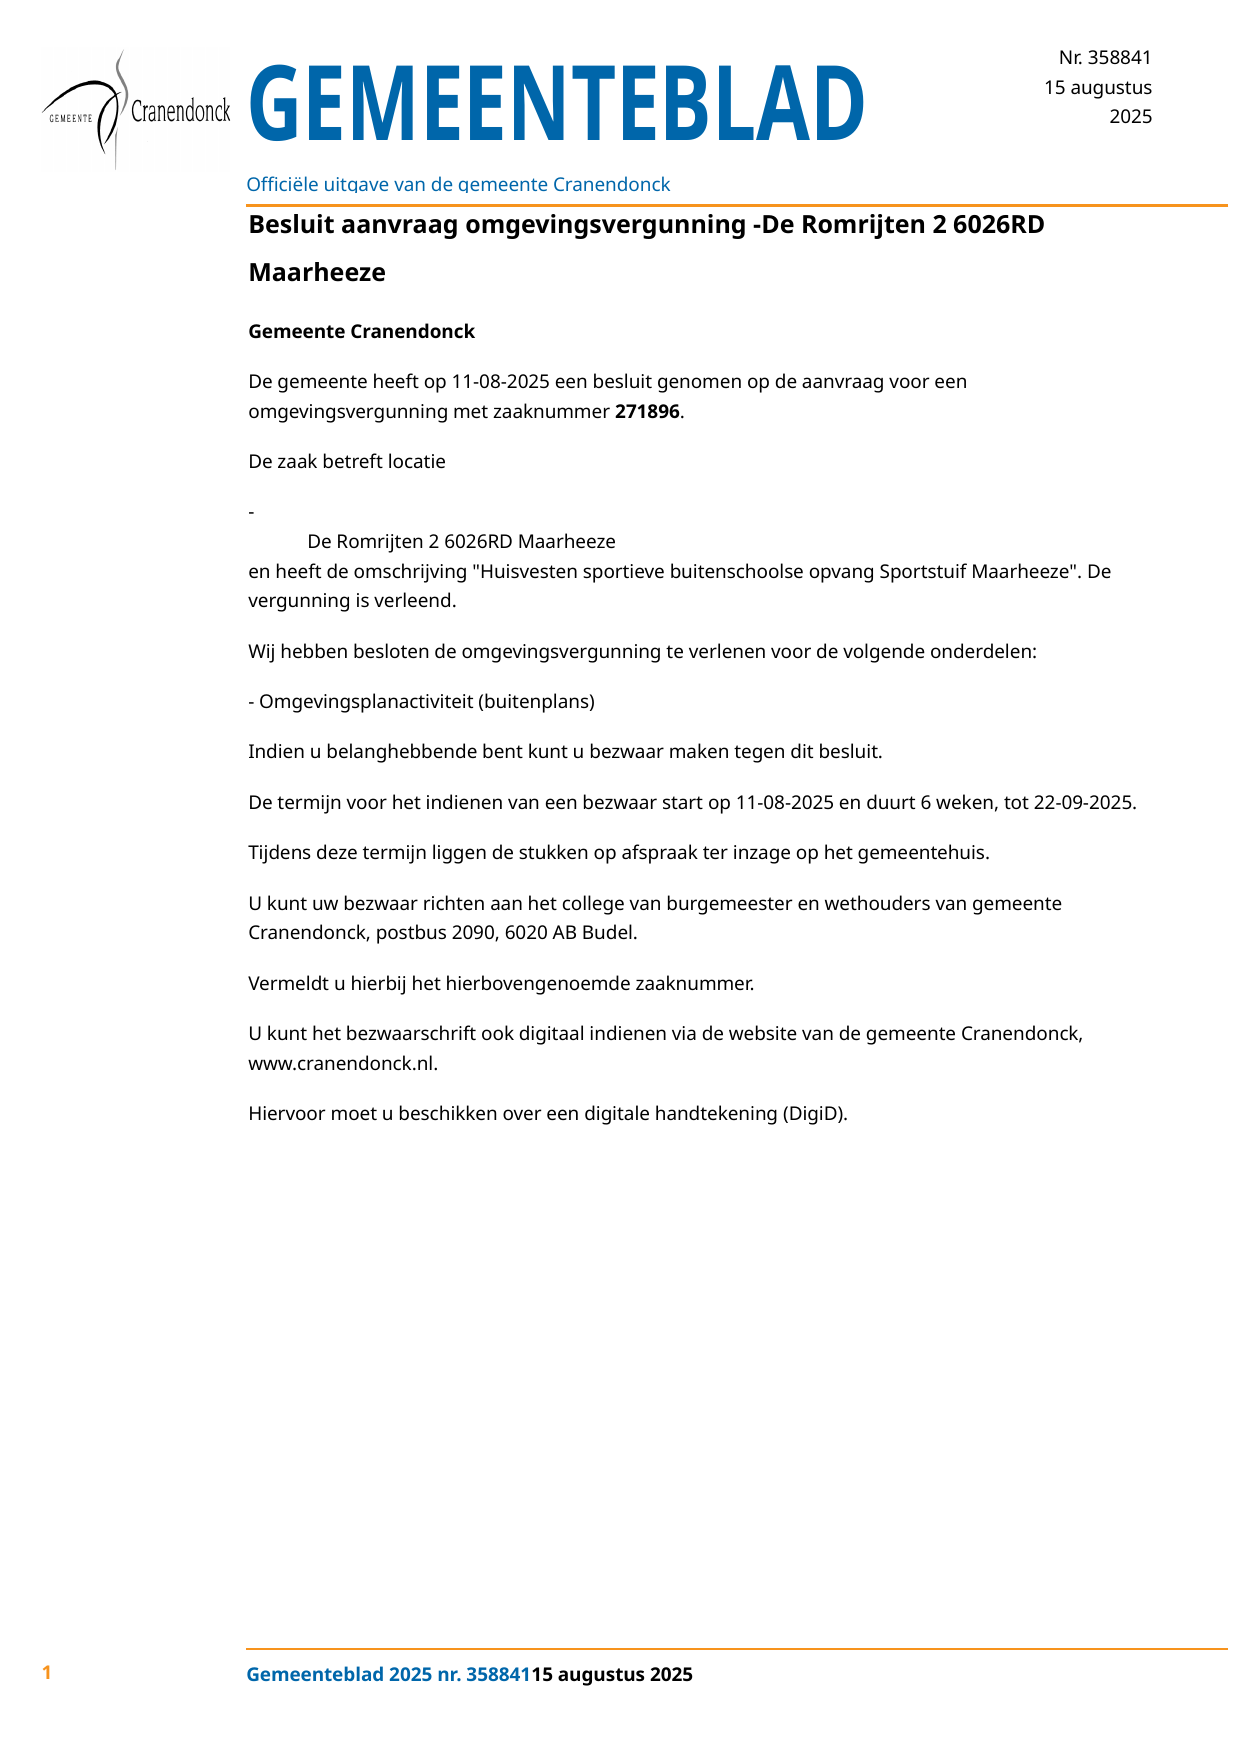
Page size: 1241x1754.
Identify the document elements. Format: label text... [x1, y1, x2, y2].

text Wij hebben besloten de omgevingsvergunning te verlenen voor de volgende onderdelen: [248, 638, 1152, 664]
list De Romrijten 2 6026RD Maarheeze [248, 528, 1152, 554]
text Besluit aanvraag omgevingsvergunning -De Romrijten 2 6026RD Maarheeze [248, 207, 1152, 288]
text Gemeente Cranendonck [248, 318, 1152, 344]
text De gemeente heeft op 11-08-2025 een besluit genomen op de aanvraag voor een omgevingsvergunning met zaaknummer 271896. [248, 368, 1152, 424]
text De termijn voor het indienen van een bezwaar start op 11-08-2025 en duurt 6 weken, tot 22-09-2025. [248, 789, 1152, 815]
text Indien u belanghebbende bent kunt u bezwaar maken tegen dit besluit. [248, 739, 1152, 764]
text Hiervoor moet u beschikken over een digitale handtekening (DigiD). [248, 1100, 1152, 1126]
text en heeft de omschrijving "Huisvesten sportieve buitenschoolse opvang Sportstuif Maarheeze". De vergunning is verleend. [248, 558, 1152, 613]
text - Omgevingsplanactiviteit (buitenplans) [248, 688, 1152, 714]
picture [41, 47, 231, 172]
text Vermeldt u hierbij het hierbovengenoemde zaaknummer. [248, 970, 1152, 996]
text Tijdens deze termijn liggen de stukken op afspraak ter inzage op het gemeentehuis. [248, 839, 1152, 865]
text U kunt het bezwaarschrift ook digitaal indienen via de website van de gemeente Cranendonck, www.cranendonck.nl. [248, 1020, 1152, 1076]
text U kunt uw bezwaar richten aan het college van burgemeester en wethouders van gemeente Cranendonck, postbus 2090, 6020 AB Budel. [248, 890, 1152, 945]
text De zaak betreft locatie [248, 448, 1152, 474]
